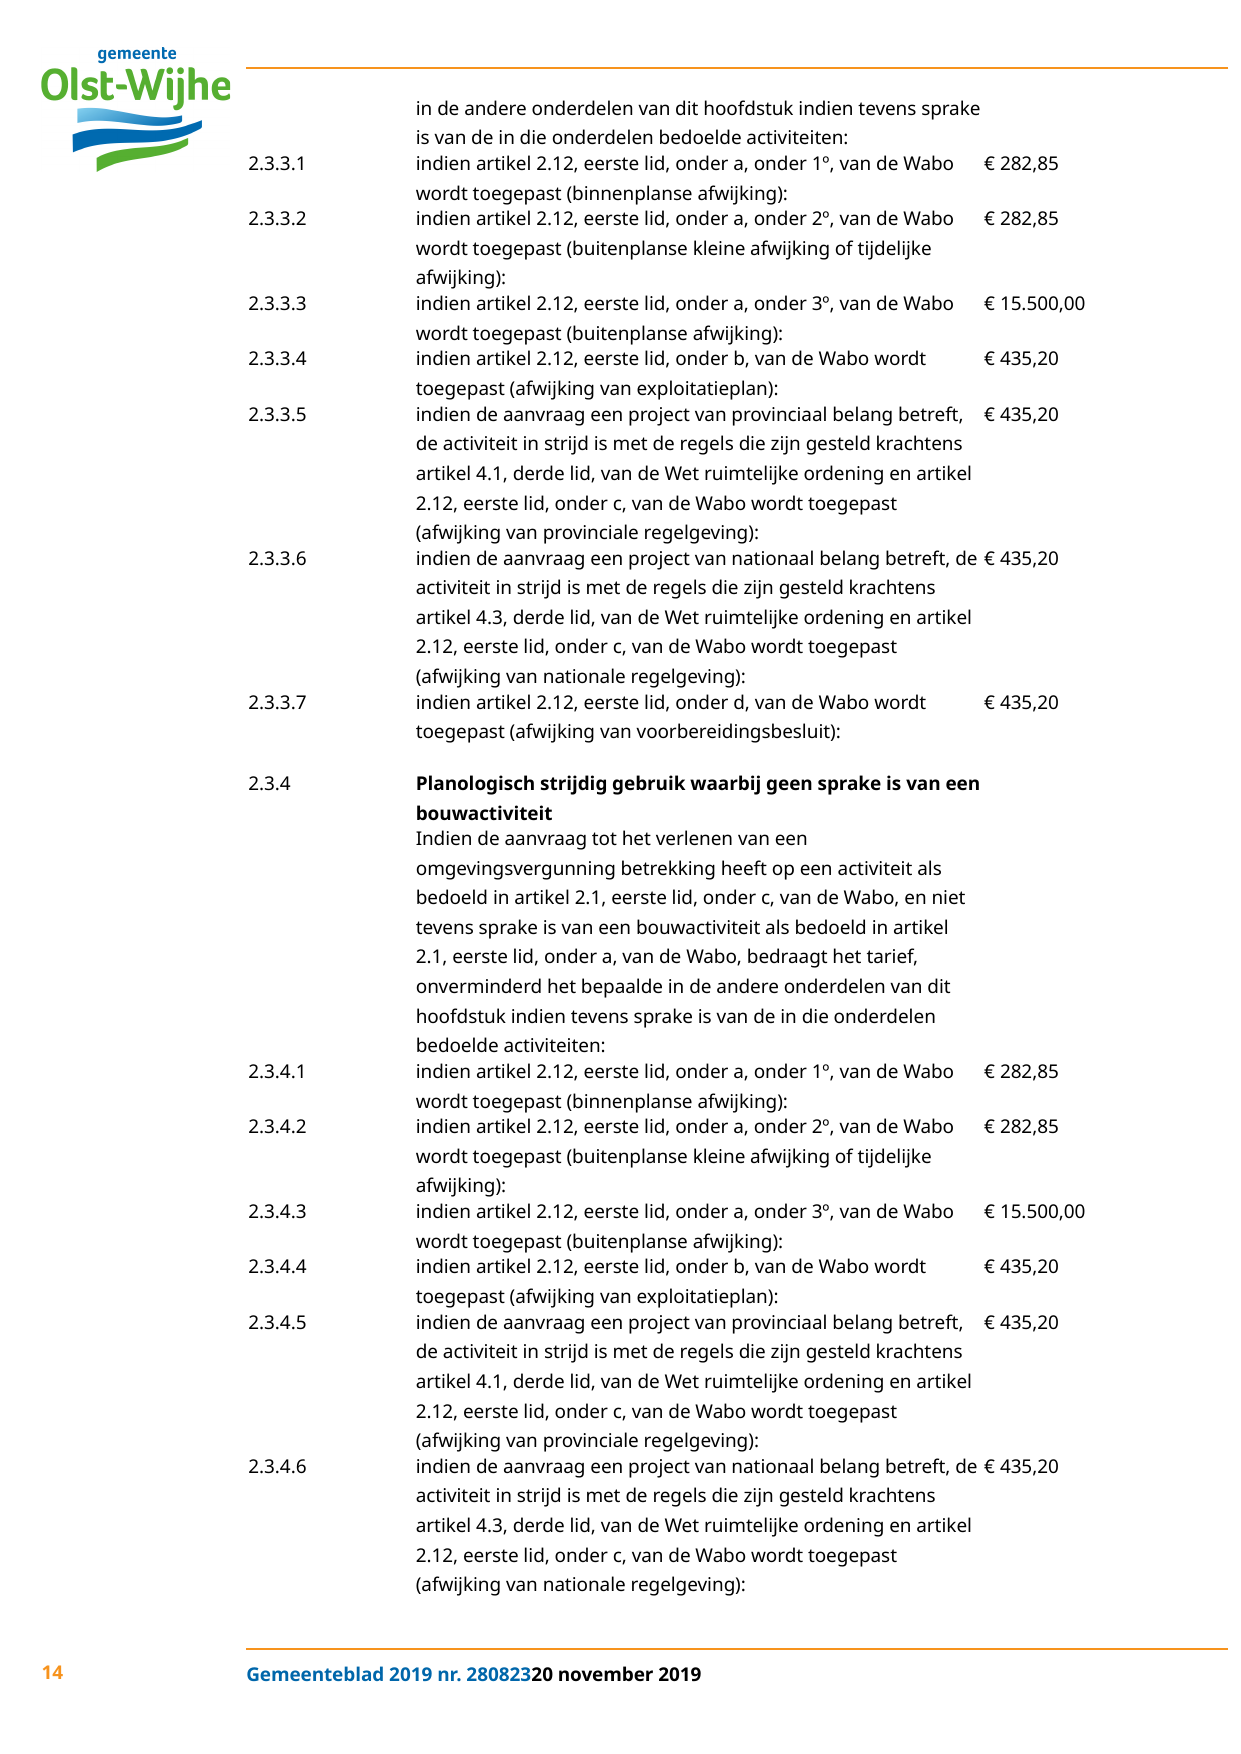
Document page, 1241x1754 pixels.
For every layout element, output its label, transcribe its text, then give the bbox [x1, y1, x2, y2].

table_cell indien de aanvraag een project van nationaal belang betreft, de activiteit in strijd is met de regels die zijn gesteld krachtens artikel 4.3, derde lid, van de Wet ruimtelijke ordening en artikel 2.12, eerste lid, onder c, van de Wabo wordt toegepast (afwijking van nationale regelgeving): [416, 545, 984, 689]
table_cell € 435,20 [984, 346, 1152, 401]
table_cell € 15.500,00 [984, 290, 1152, 346]
table_cell 2.3.4.3 [248, 1199, 416, 1254]
table_cell 2.3.4.4 [248, 1254, 416, 1309]
table_cell indien artikel 2.12, eerste lid, onder a, onder 1º, van de Wabo wordt toegepast (binnenplanse afwijking): [416, 150, 984, 205]
table_cell [984, 770, 1152, 825]
table_cell in de andere onderdelen van dit hoofdstuk indien tevens sprake is van de in die onderdelen bedoelde activiteiten: [416, 95, 984, 150]
table_cell 2.3.3.2 [248, 205, 416, 290]
table_cell indien de aanvraag een project van provinciaal belang betreft, de activiteit in strijd is met de regels die zijn gesteld krachtens artikel 4.1, derde lid, van de Wet ruimtelijke ordening en artikel 2.12, eerste lid, onder c, van de Wabo wordt toegepast (afwijking van provinciale regelgeving): [416, 401, 984, 545]
table_cell 2.3.4 [248, 770, 416, 825]
table_cell € 282,85 [984, 150, 1152, 205]
table_cell [416, 744, 984, 770]
table_cell [248, 825, 416, 1058]
table_cell [248, 744, 416, 770]
table_cell indien artikel 2.12, eerste lid, onder a, onder 3º, van de Wabo wordt toegepast (buitenplanse afwijking): [416, 1199, 984, 1254]
table_cell € 435,20 [984, 545, 1152, 689]
table_cell 2.3.4.5 [248, 1309, 416, 1453]
table_cell Indien de aanvraag tot het verlenen van een omgevingsvergunning betrekking heeft op een activiteit als bedoeld in artikel 2.1, eerste lid, onder c, van de Wabo, en niet tevens sprake is van een bouwactiviteit als bedoeld in artikel 2.1, eerste lid, onder a, van de Wabo, bedraagt het tarief, onverminderd het bepaalde in de andere onderdelen van dit hoofdstuk indien tevens sprake is van de in die onderdelen bedoelde activiteiten: [416, 825, 984, 1058]
table_cell 2.3.3.3 [248, 290, 416, 346]
table_cell € 435,20 [984, 1254, 1152, 1309]
table_cell 2.3.4.6 [248, 1453, 416, 1597]
table_cell indien artikel 2.12, eerste lid, onder a, onder 2º, van de Wabo wordt toegepast (buitenplanse kleine afwijking of tijdelijke afwijking): [416, 1114, 984, 1198]
picture [41, 47, 231, 172]
table_cell 2.3.3.4 [248, 346, 416, 401]
table_cell 2.3.3.7 [248, 689, 416, 744]
table_cell indien artikel 2.12, eerste lid, onder d, van de Wabo wordt toegepast (afwijking van voorbereidingsbesluit): [416, 689, 984, 744]
table_cell [984, 825, 1152, 1058]
table_cell indien artikel 2.12, eerste lid, onder a, onder 3º, van de Wabo wordt toegepast (buitenplanse afwijking): [416, 290, 984, 346]
table_cell € 435,20 [984, 689, 1152, 744]
table_cell € 15.500,00 [984, 1199, 1152, 1254]
table_cell 2.3.3.6 [248, 545, 416, 689]
table_cell indien de aanvraag een project van nationaal belang betreft, de activiteit in strijd is met de regels die zijn gesteld krachtens artikel 4.3, derde lid, van de Wet ruimtelijke ordening en artikel 2.12, eerste lid, onder c, van de Wabo wordt toegepast (afwijking van nationale regelgeving): [416, 1453, 984, 1597]
table_cell 2.3.3.1 [248, 150, 416, 205]
table_cell € 282,85 [984, 1114, 1152, 1198]
table_cell [248, 95, 416, 150]
table_cell € 435,20 [984, 1309, 1152, 1453]
table_cell € 282,85 [984, 205, 1152, 290]
table_cell [984, 744, 1152, 770]
table_cell indien artikel 2.12, eerste lid, onder b, van de Wabo wordt toegepast (afwijking van exploitatieplan): [416, 346, 984, 401]
table_cell 2.3.4.1 [248, 1058, 416, 1113]
table_cell indien de aanvraag een project van provinciaal belang betreft, de activiteit in strijd is met de regels die zijn gesteld krachtens artikel 4.1, derde lid, van de Wet ruimtelijke ordening en artikel 2.12, eerste lid, onder c, van de Wabo wordt toegepast (afwijking van provinciale regelgeving): [416, 1309, 984, 1453]
table_cell Planologisch strijdig gebruik waarbij geen sprake is van een bouwactiviteit [416, 770, 984, 825]
table_cell indien artikel 2.12, eerste lid, onder a, onder 1º, van de Wabo wordt toegepast (binnenplanse afwijking): [416, 1058, 984, 1113]
table_cell indien artikel 2.12, eerste lid, onder b, van de Wabo wordt toegepast (afwijking van exploitatieplan): [416, 1254, 984, 1309]
table_cell 2.3.3.5 [248, 401, 416, 545]
table_cell € 435,20 [984, 401, 1152, 545]
table_cell € 435,20 [984, 1453, 1152, 1597]
table_cell [984, 95, 1152, 150]
table_cell € 282,85 [984, 1058, 1152, 1113]
table_cell 2.3.4.2 [248, 1114, 416, 1198]
table_cell indien artikel 2.12, eerste lid, onder a, onder 2º, van de Wabo wordt toegepast (buitenplanse kleine afwijking of tijdelijke afwijking): [416, 205, 984, 290]
